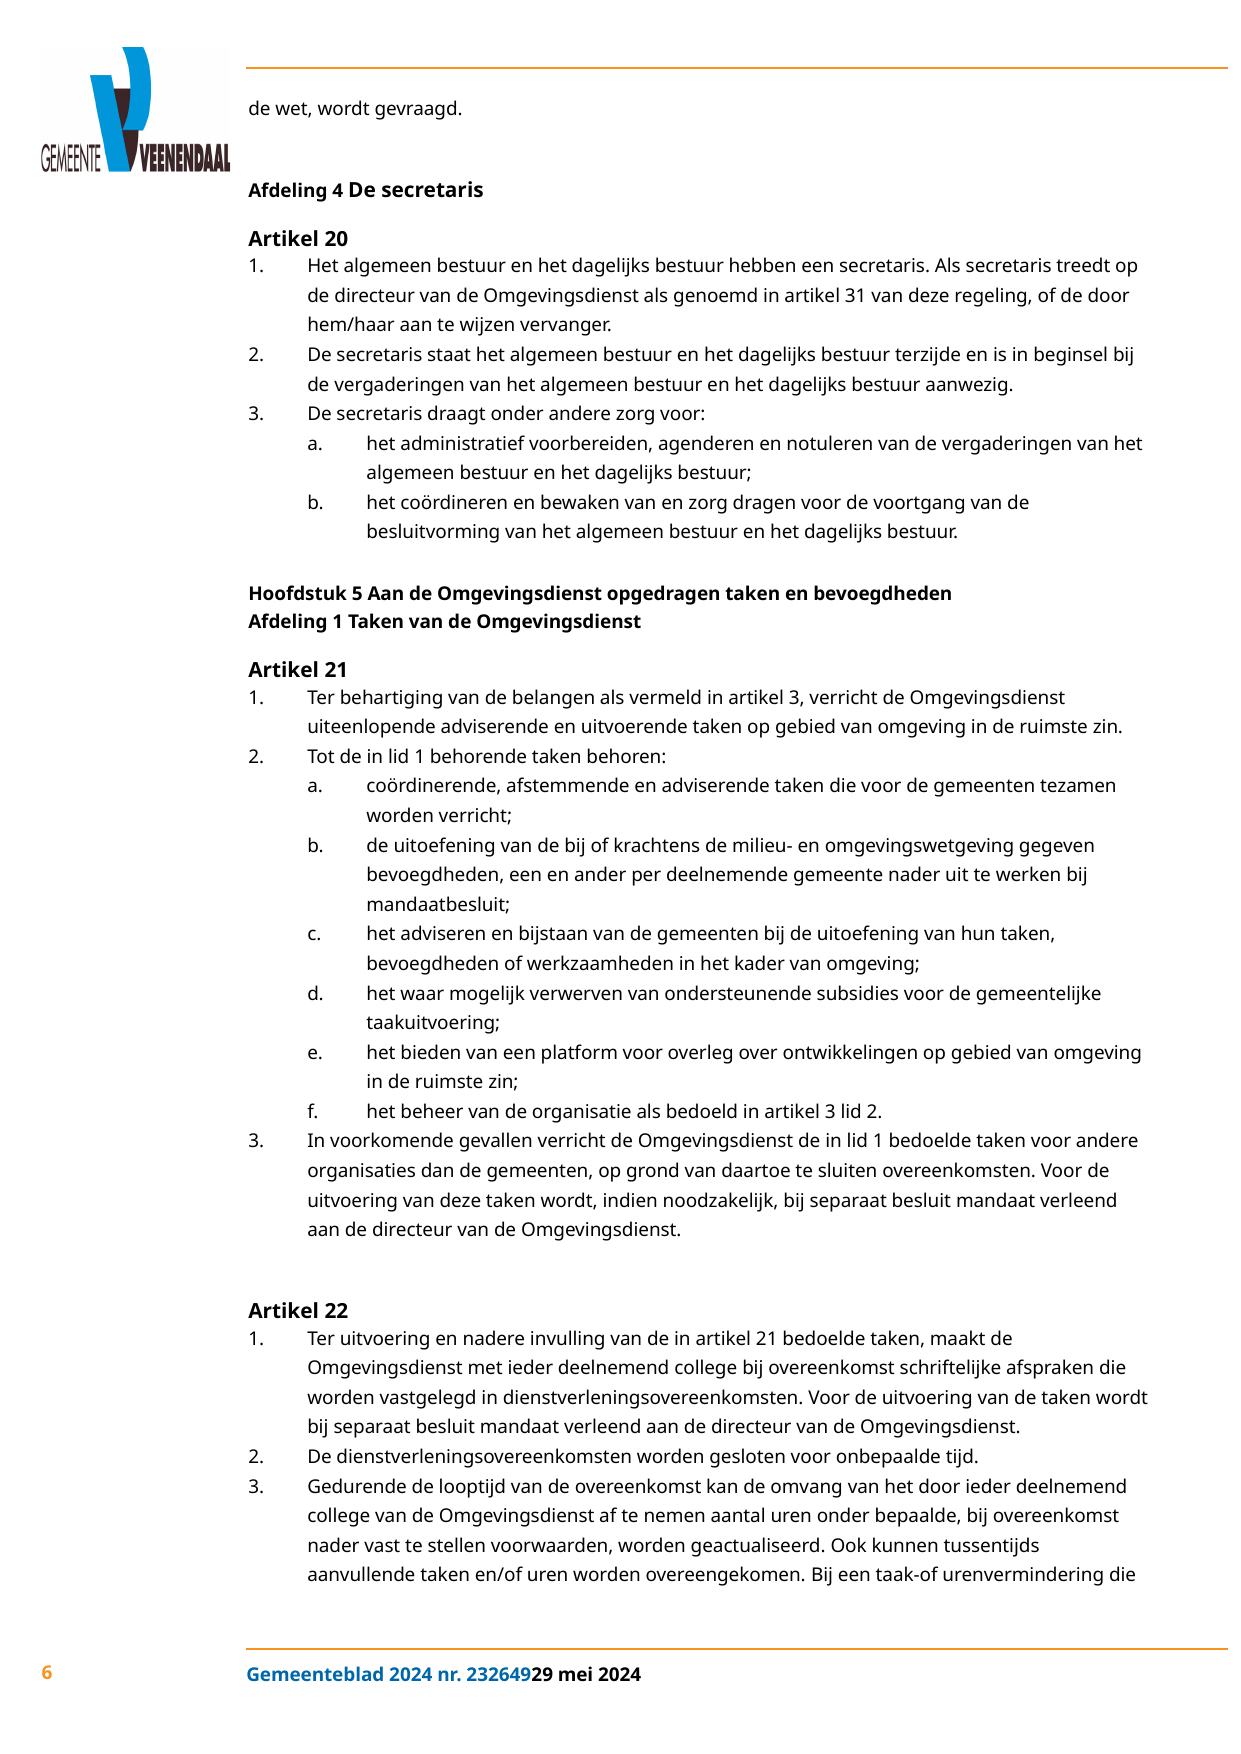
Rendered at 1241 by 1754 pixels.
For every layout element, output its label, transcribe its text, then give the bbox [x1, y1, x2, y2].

text Hoofdstuk 5 Aan de Omgevingsdienst opgedragen taken en bevoegdheden [248, 578, 1152, 606]
list het bieden van een platform voor overleg over ontwikkelingen op gebied van omgeving in de ruimste zin; [307, 1039, 1152, 1094]
list Ter uitvoering en nadere invulling van de in artikel 21 bedoelde taken, maakt de Omgevingsdienst met ieder deelnemend college bij overeenkomst schriftelijke afspraken die worden vastgelegd in dienstverleningsovereenkomsten. Voor de uitvoering van de taken wordt bij separaat besluit mandaat verleend aan de directeur van de Omgevingsdienst. [248, 1325, 1152, 1439]
list De secretaris staat het algemeen bestuur en het dagelijks bestuur terzijde en is in beginsel bij de vergaderingen van het algemeen bestuur en het dagelijks bestuur aanwezig. [248, 341, 1152, 396]
text Afdeling 1 Taken van de Omgevingsdienst [248, 606, 1152, 635]
list Ter behartiging van de belangen als vermeld in artikel 3, verricht de Omgevingsdienst uiteenlopende adviserende en uitvoerende taken op gebied van omgeving in de ruimste zin. [248, 684, 1152, 739]
list het administratief voorbereiden, agenderen en notuleren van de vergaderingen van het algemeen bestuur en het dagelijks bestuur; [307, 430, 1152, 485]
text Afdeling 4 De secretaris [248, 175, 1152, 203]
list het waar mogelijk verwerven van ondersteunende subsidies voor de gemeentelijke taakuitvoering; [307, 980, 1152, 1035]
list coördinerende, afstemmende en adviserende taken die voor de gemeenten tezamen worden verricht; [307, 773, 1152, 828]
list In voorkomende gevallen verricht de Omgevingsdienst de in lid 1 bedoelde taken voor andere organisaties dan de gemeenten, op grond van daartoe te sluiten overeenkomsten. Voor de uitvoering van deze taken wordt, indien noodzakelijk, bij separaat besluit mandaat verleend aan de directeur van de Omgevingsdienst. [248, 1128, 1152, 1242]
text Artikel 20 [248, 224, 1152, 252]
list Het algemeen bestuur en het dagelijks bestuur hebben een secretaris. Als secretaris treedt op de directeur van de Omgevingsdienst als genoemd in artikel 31 van deze regeling, of de door hem/haar aan te wijzen vervanger. [248, 252, 1152, 337]
text Artikel 22 [248, 1296, 1152, 1325]
list het coördineren en bewaken van en zorg dragen voor de voortgang van de besluitvorming van het algemeen bestuur en het dagelijks bestuur. [307, 489, 1152, 544]
list het adviseren en bijstaan van de gemeenten bij de uitoefening van hun taken, bevoegdheden of werkzaamheden in het kader van omgeving; [307, 921, 1152, 976]
text Artikel 21 [248, 656, 1152, 684]
list Gedurende de looptijd van de overeenkomst kan de omvang van het door ieder deelnemend college van de Omgevingsdienst af te nemen aantal uren onder bepaalde, bij overeenkomst nader vast te stellen voorwaarden, worden geactualiseerd. Ook kunnen tussentijds aanvullende taken en/of uren worden overeengekomen. Bij een taak-of urenvermindering die [248, 1473, 1152, 1587]
picture [41, 47, 130, 172]
list de uitoefening van de bij of krachtens de milieu- en omgevingswetgeving gegeven bevoegdheden, een en ander per deelnemende gemeente nader uit te werken bij mandaatbesluit; [307, 832, 1152, 917]
list De dienstverleningsovereenkomsten worden gesloten voor onbepaalde tijd. [248, 1443, 1152, 1469]
list Tot de in lid 1 behorende taken behoren: [248, 743, 1152, 769]
list De secretaris draagt onder andere zorg voor: [248, 400, 1152, 426]
text de wet, wordt gevraagd. [248, 95, 1152, 121]
picture [123, 47, 231, 172]
list het beheer van de organisatie als bedoeld in artikel 3 lid 2. [307, 1098, 1152, 1124]
